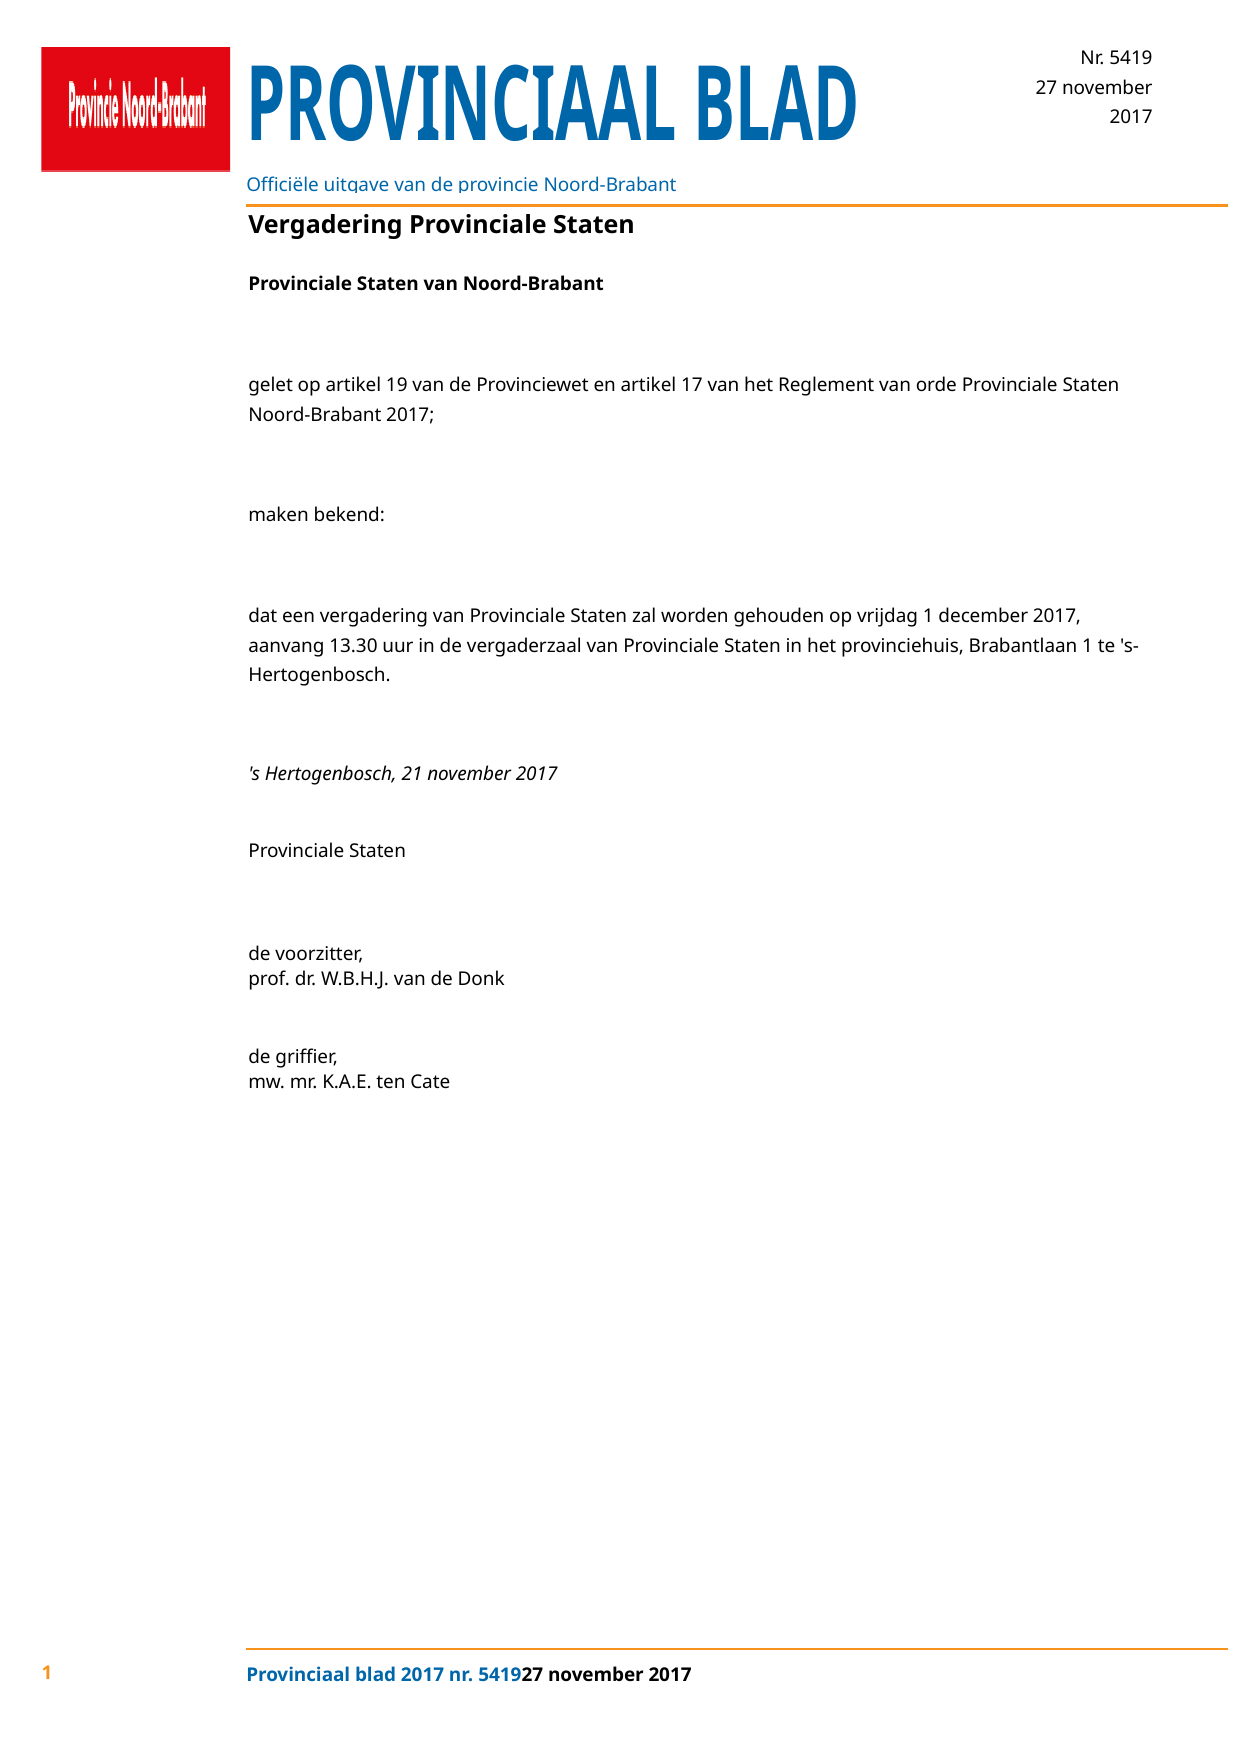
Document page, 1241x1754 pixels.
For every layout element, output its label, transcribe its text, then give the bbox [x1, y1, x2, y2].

text Provinciale Staten [248, 837, 1152, 863]
text dat een vergadering van Provinciale Staten zal worden gehouden op vrijdag 1 december 2017, aanvang 13.30 uur in de vergaderzaal van Provinciale Staten in het provinciehuis, Brabantlaan 1 te 's-Hertogenbosch. [248, 602, 1152, 687]
text 's Hertogenbosch, 21 november 2017 [248, 760, 1152, 786]
text maken bekend: [248, 502, 1152, 527]
text prof. dr. W.B.H.J. van de Donk [248, 966, 1152, 991]
text de voorzitter, [248, 940, 1152, 966]
text mw. mr. K.A.E. ten Cate [248, 1068, 1152, 1094]
text Provinciale Staten van Noord-Brabant [248, 270, 1152, 296]
picture [41, 47, 231, 172]
text de griffier, [248, 1043, 1152, 1068]
text gelet op artikel 19 van de Provinciewet en artikel 17 van het Reglement van orde Provinciale Staten Noord-Brabant 2017; [248, 371, 1152, 426]
text Vergadering Provinciale Staten [248, 207, 1152, 241]
